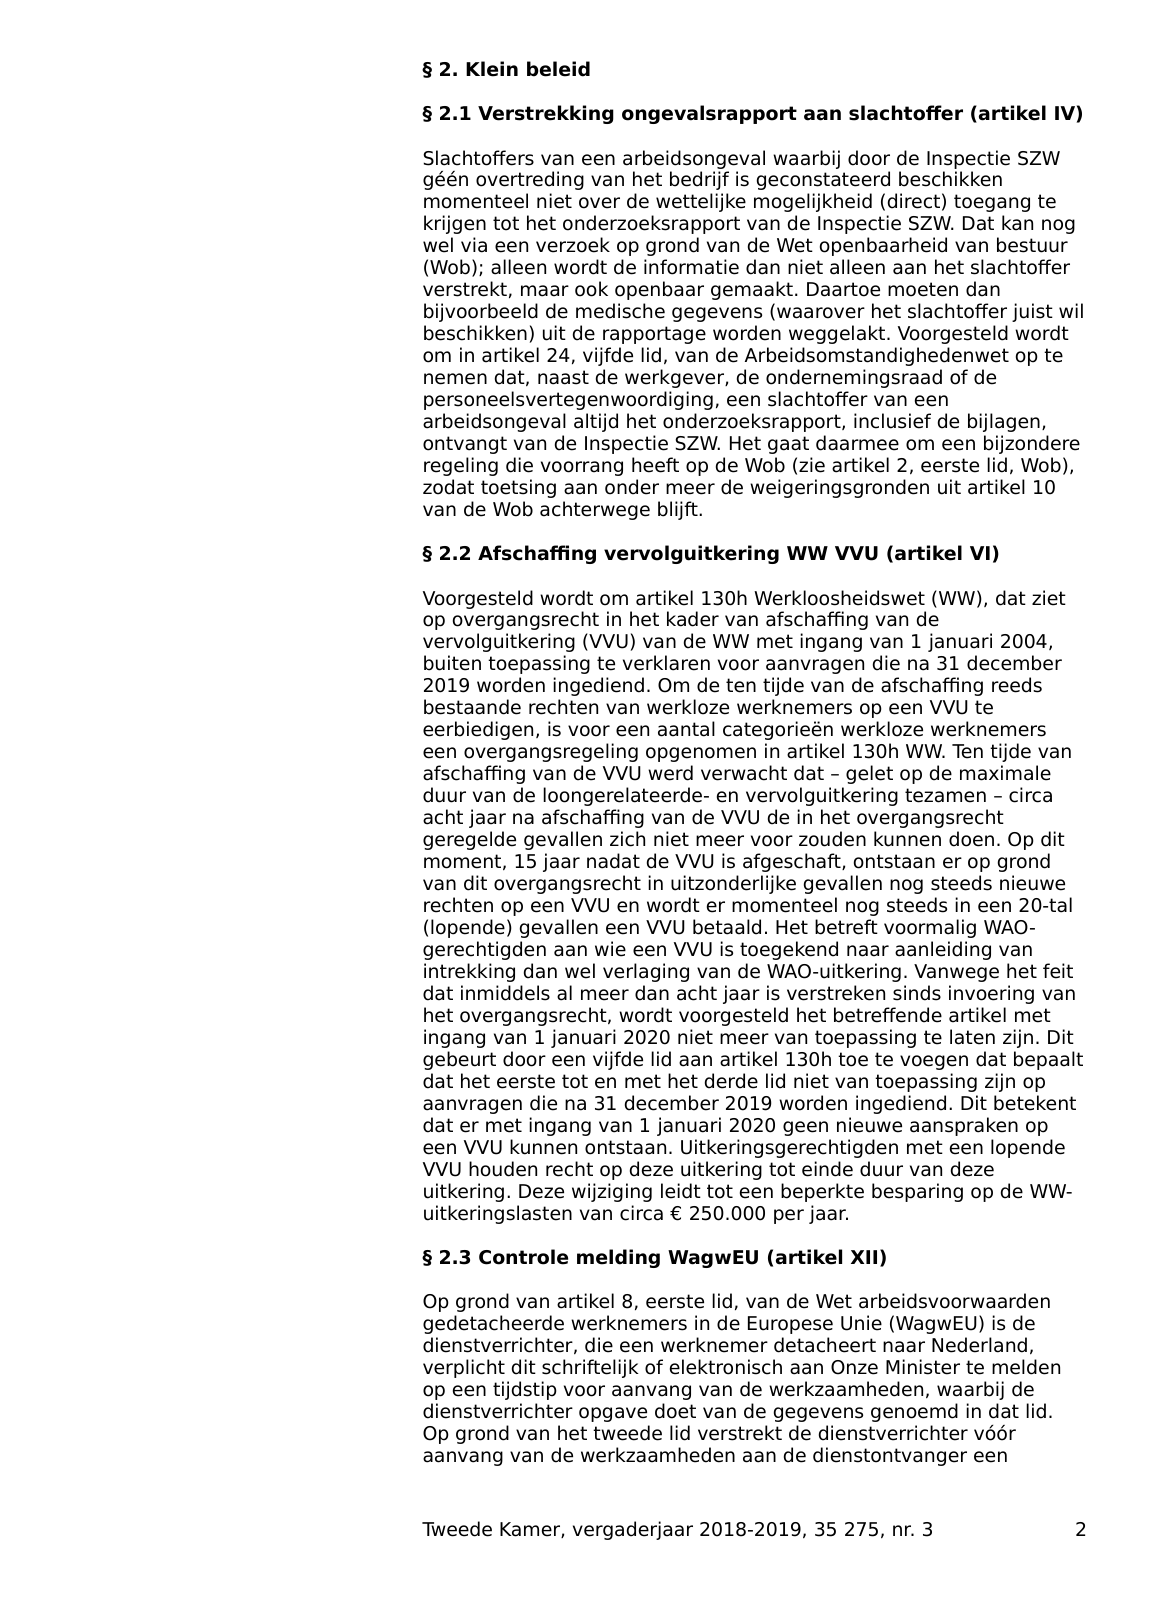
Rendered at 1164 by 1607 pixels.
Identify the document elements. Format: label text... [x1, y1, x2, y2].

subtitle § 2.2 Afschaffing vervolguitkering WW VVU (artikel VI) [422, 543, 1087, 565]
subtitle § 2.3 Controle melding WagwEU (artikel XII) [422, 1247, 1087, 1269]
text Slachtoffers van een arbeidsongeval waarbij door de Inspectie SZW géén overtreding van het bedrijf is geconstateerd beschikken momenteel niet over de wettelijke mogelijkheid (direct) toegang te krijgen tot het onderzoeksrapport van de Inspectie SZW. Dat kan nog wel via een verzoek op grond van de Wet openbaarheid van bestuur (Wob); alleen wordt de informatie dan niet alleen aan het slachtoffer verstrekt, maar ook openbaar gemaakt. Daartoe moeten dan bijvoorbeeld de medische gegevens (waarover het slachtoffer juist wil beschikken) uit de rapportage worden weggelakt. Voorgesteld wordt om in artikel 24, vijfde lid, van de Arbeidsomstandighedenwet op te nemen dat, naast de werkgever, de ondernemingsraad of de personeelsvertegenwoordiging, een slachtoffer van een arbeidsongeval altijd het onderzoeksrapport, inclusief de bijlagen, ontvangt van de Inspectie SZW. Het gaat daarmee om een bijzondere regeling die voorrang heeft op de Wob (zie artikel 2, eerste lid, Wob), zodat toetsing aan onder meer de weigeringsgronden uit artikel 10 van de Wob achterwege blijft. [422, 147, 1087, 521]
subtitle § 2. Klein beleid [422, 59, 1087, 81]
subtitle § 2.1 Verstrekking ongevalsrapport aan slachtoffer (artikel IV) [422, 103, 1087, 125]
text Voorgesteld wordt om artikel 130h Werkloosheidswet (WW), dat ziet op overgangsrecht in het kader van afschaffing van de vervolguitkering (VVU) van de WW met ingang van 1 januari 2004, buiten toepassing te verklaren voor aanvragen die na 31 december 2019 worden ingediend. Om de ten tijde van de afschaffing reeds bestaande rechten van werkloze werknemers op een VVU te eerbiedigen, is voor een aantal categorieën werkloze werknemers een overgangsregeling opgenomen in artikel 130h WW. Ten tijde van afschaffing van de VVU werd verwacht dat – gelet op de maximale duur van de loongerelateerde- en vervolguitkering tezamen – circa acht jaar na afschaffing van de VVU de in het overgangsrecht geregelde gevallen zich niet meer voor zouden kunnen doen. Op dit moment, 15 jaar nadat de VVU is afgeschaft, ontstaan er op grond van dit overgangsrecht in uitzonderlijke gevallen nog steeds nieuwe rechten op een VVU en wordt er momenteel nog steeds in een 20-tal (lopende) gevallen een VVU betaald. Het betreft voormalig WAO-gerechtigden aan wie een VVU is toegekend naar aanleiding van intrekking dan wel verlaging van de WAO-uitkering. Vanwege het feit dat inmiddels al meer dan acht jaar is verstreken sinds invoering van het overgangsrecht, wordt voorgesteld het betreffende artikel met ingang van 1 januari 2020 niet meer van toepassing te laten zijn. Dit gebeurt door een vijfde lid aan artikel 130h toe te voegen dat bepaalt dat het eerste tot en met het derde lid niet van toepassing zijn op aanvragen die na 31 december 2019 worden ingediend. Dit betekent dat er met ingang van 1 januari 2020 geen nieuwe aanspraken op een VVU kunnen ontstaan. Uitkeringsgerechtigden met een lopende VVU houden recht op deze uitkering tot einde duur van deze uitkering. Deze wijziging leidt tot een beperkte besparing op de WW-uitkeringslasten van circa € 250.000 per jaar. [422, 587, 1087, 1225]
text Op grond van artikel 8, eerste lid, van de Wet arbeidsvoorwaarden gedetacheerde werknemers in de Europese Unie (WagwEU) is de dienstverrichter, die een werknemer detacheert naar Nederland, verplicht dit schriftelijk of elektronisch aan Onze Minister te melden op een tijdstip voor aanvang van de werkzaamheden, waarbij de dienstverrichter opgave doet van de gegevens genoemd in dat lid. Op grond van het tweede lid verstrekt de dienstverrichter vóór aanvang van de werkzaamheden aan de dienstontvanger een [422, 1291, 1087, 1467]
